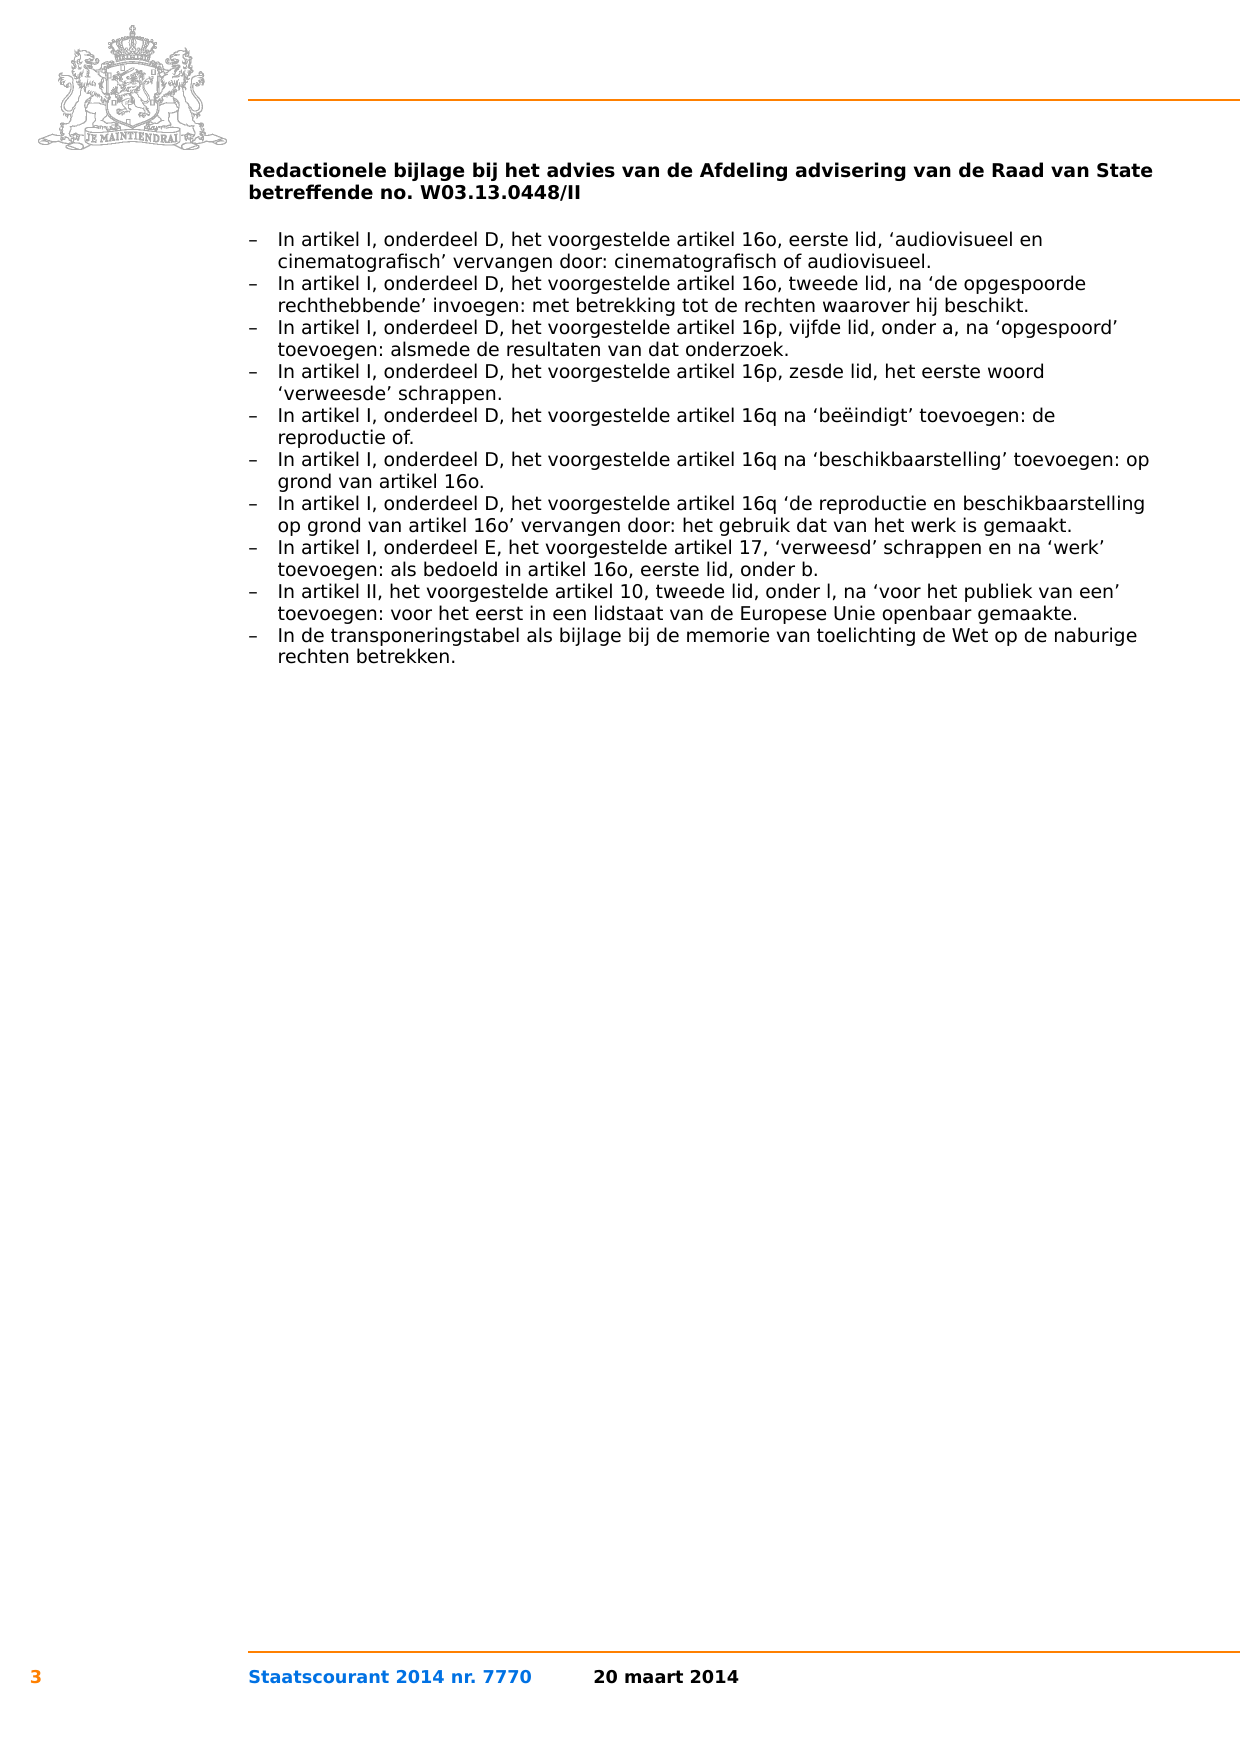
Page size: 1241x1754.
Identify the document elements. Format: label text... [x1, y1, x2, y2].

picture [38, 25, 227, 150]
text – In artikel I, onderdeel D, het voorgestelde artikel 16o, tweede lid, na ‘de opgespoorde rechthebbende’ invoegen: met betrekking tot de rechten waarover hij beschikt. [248, 273, 1163, 317]
subtitle Redactionele bijlage bij het advies van de Afdeling advisering van de Raad van State betreffende no. W03.13.0448/II [248, 160, 1163, 204]
text – In de transponeringstabel als bijlage bij de memorie van toelichting de Wet op de naburige rechten betrekken. [248, 624, 1163, 668]
text – In artikel I, onderdeel D, het voorgestelde artikel 16q na ‘beëindigt’ toevoegen: de reproductie of. [248, 405, 1163, 449]
text – In artikel I, onderdeel E, het voorgestelde artikel 17, ‘verweesd’ schrappen en na ‘werk’ toevoegen: als bedoeld in artikel 16o, eerste lid, onder b. [248, 537, 1163, 581]
text – In artikel I, onderdeel D, het voorgestelde artikel 16o, eerste lid, ‘audiovisueel en cinematografisch’ vervangen door: cinematografisch of audiovisueel. [248, 229, 1163, 273]
text – In artikel I, onderdeel D, het voorgestelde artikel 16q ‘de reproductie en beschikbaarstelling op grond van artikel 16o’ vervangen door: het gebruik dat van het werk is gemaakt. [248, 493, 1163, 537]
text – In artikel I, onderdeel D, het voorgestelde artikel 16q na ‘beschikbaarstelling’ toevoegen: op grond van artikel 16o. [248, 449, 1163, 493]
text – In artikel I, onderdeel D, het voorgestelde artikel 16p, zesde lid, het eerste woord ‘verweesde’ schrappen. [248, 361, 1163, 405]
text – In artikel I, onderdeel D, het voorgestelde artikel 16p, vijfde lid, onder a, na ‘opgespoord’ toevoegen: alsmede de resultaten van dat onderzoek. [248, 317, 1163, 361]
text – In artikel II, het voorgestelde artikel 10, tweede lid, onder l, na ‘voor het publiek van een’ toevoegen: voor het eerst in een lidstaat van de Europese Unie openbaar gemaakte. [248, 581, 1163, 624]
